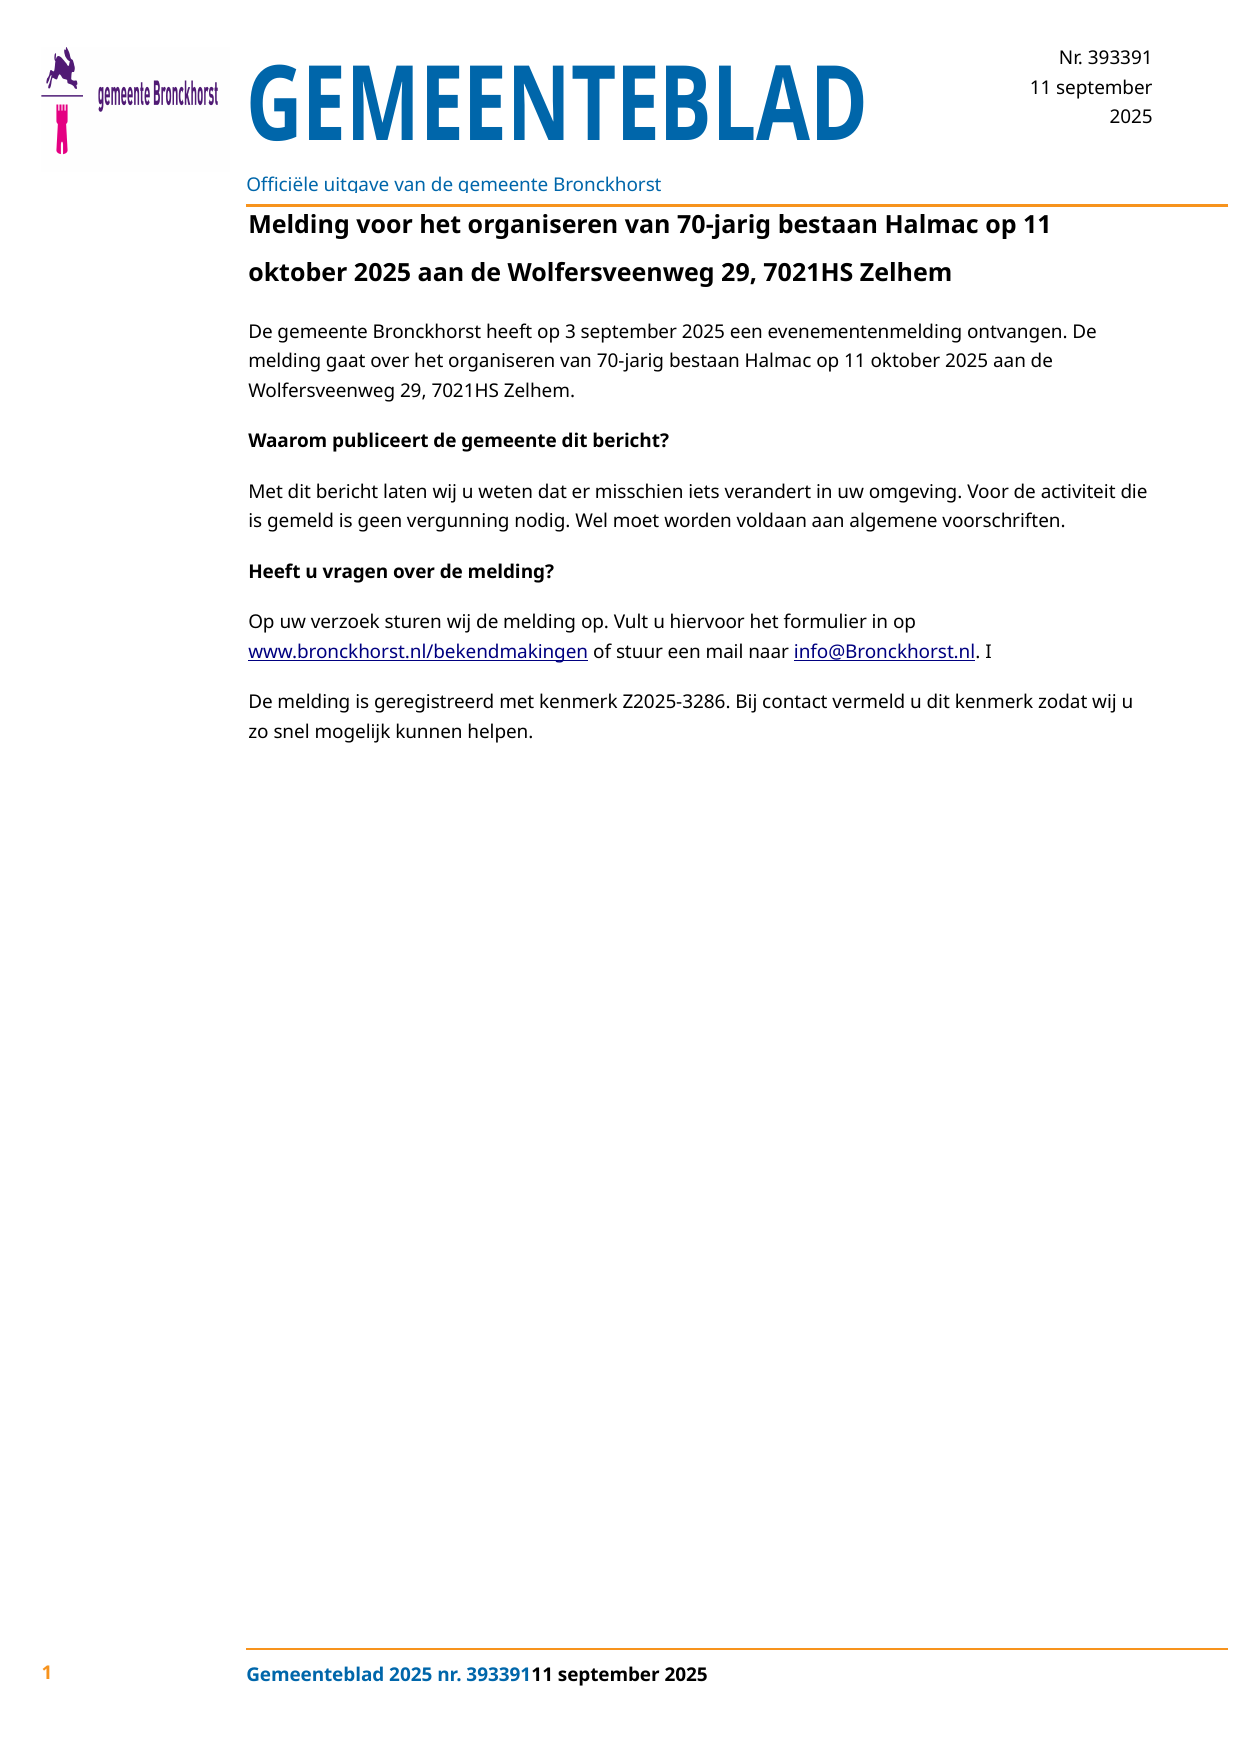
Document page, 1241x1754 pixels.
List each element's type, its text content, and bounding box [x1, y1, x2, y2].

text De gemeente Bronckhorst heeft op 3 september 2025 een evenementenmelding ontvangen. De melding gaat over het organiseren van 70-jarig bestaan Halmac op 11 oktober 2025 aan de Wolfersveenweg 29, 7021HS Zelhem. [248, 318, 1152, 403]
text Op uw verzoek sturen wij de melding op. Vult u hiervoor het formulier in op www.bronckhorst.nl/bekendmakingen of stuur een mail naar info@Bronckhorst.nl. I [248, 608, 1152, 664]
text Melding voor het organiseren van 70-jarig bestaan Halmac op 11 oktober 2025 aan de Wolfersveenweg 29, 7021HS Zelhem [248, 207, 1152, 288]
text Heeft u vragen over de melding? [248, 558, 1152, 584]
text De melding is geregistreerd met kenmerk Z2025-3286. Bij contact vermeld u dit kenmerk zodat wij u zo snel mogelijk kunnen helpen. [248, 688, 1152, 744]
text Waarom publiceert de gemeente dit bericht? [248, 427, 1152, 453]
picture [41, 47, 231, 172]
text Met dit bericht laten wij u weten dat er misschien iets verandert in uw omgeving. Voor de activiteit die is gemeld is geen vergunning nodig. Wel moet worden voldaan aan algemene voorschriften. [248, 478, 1152, 533]
